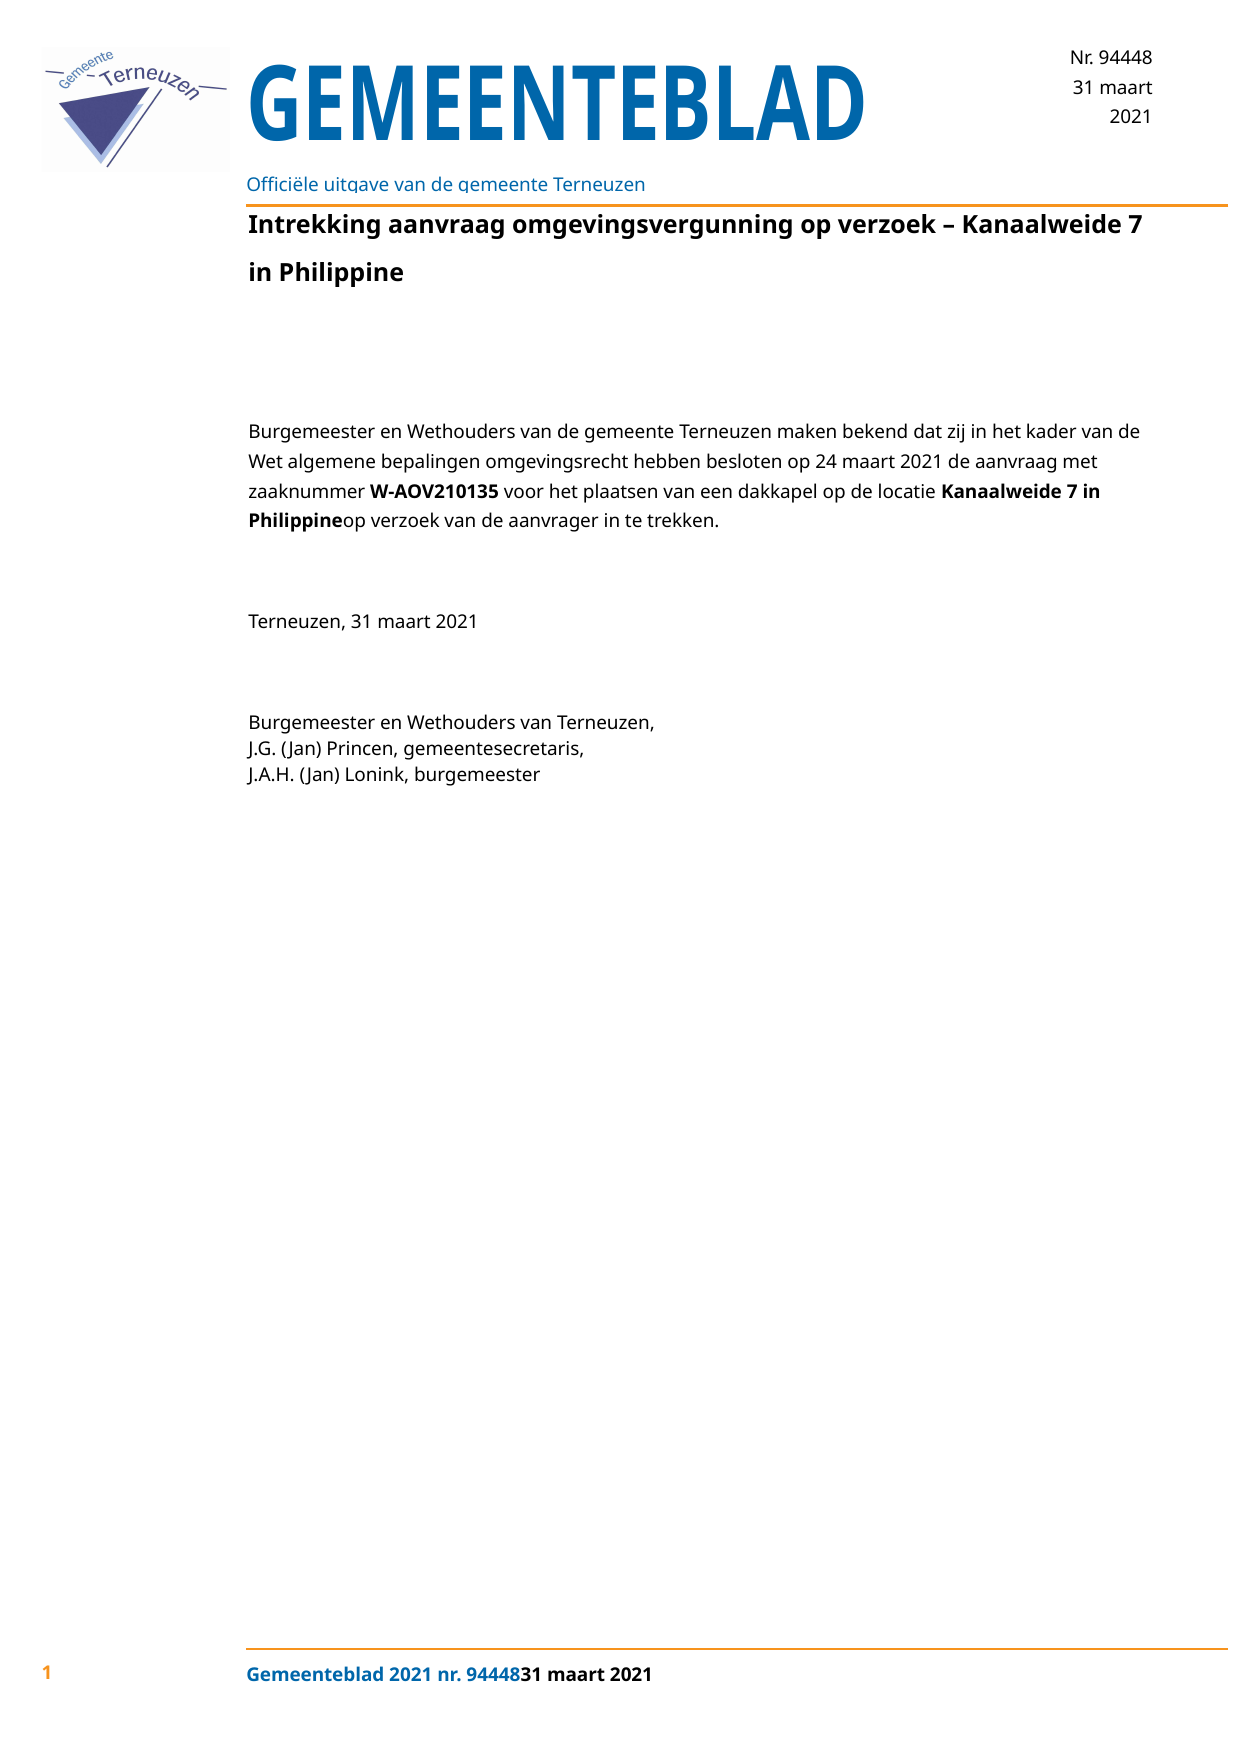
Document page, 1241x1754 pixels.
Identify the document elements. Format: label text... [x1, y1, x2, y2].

picture [41, 47, 231, 172]
table_cell J.A.H. (Jan) Lonink, burgemeester [248, 761, 1152, 786]
table_cell [248, 786, 700, 812]
text Terneuzen, 31 maart 2021 [248, 608, 1152, 634]
table_cell [700, 735, 1152, 761]
table_header Burgemeester en Wethouders van Terneuzen, [248, 709, 1152, 735]
text Intrekking aanvraag omgevingsvergunning op verzoek – Kanaalweide 7 in Philippine [248, 207, 1152, 288]
table_cell J.G. (Jan) Princen, gemeentesecretaris, [248, 735, 700, 761]
table_cell [700, 786, 1152, 812]
text Burgemeester en Wethouders van de gemeente Terneuzen maken bekend dat zij in het kader van de Wet algemene bepalingen omgevingsrecht hebben besloten op 24 maart 2021 de aanvraag met zaaknummer W-AOV210135 voor het plaatsen van een dakkapel op de locatie Kanaalweide 7 in Philippineop verzoek van de aanvrager in te trekken. [248, 419, 1152, 533]
